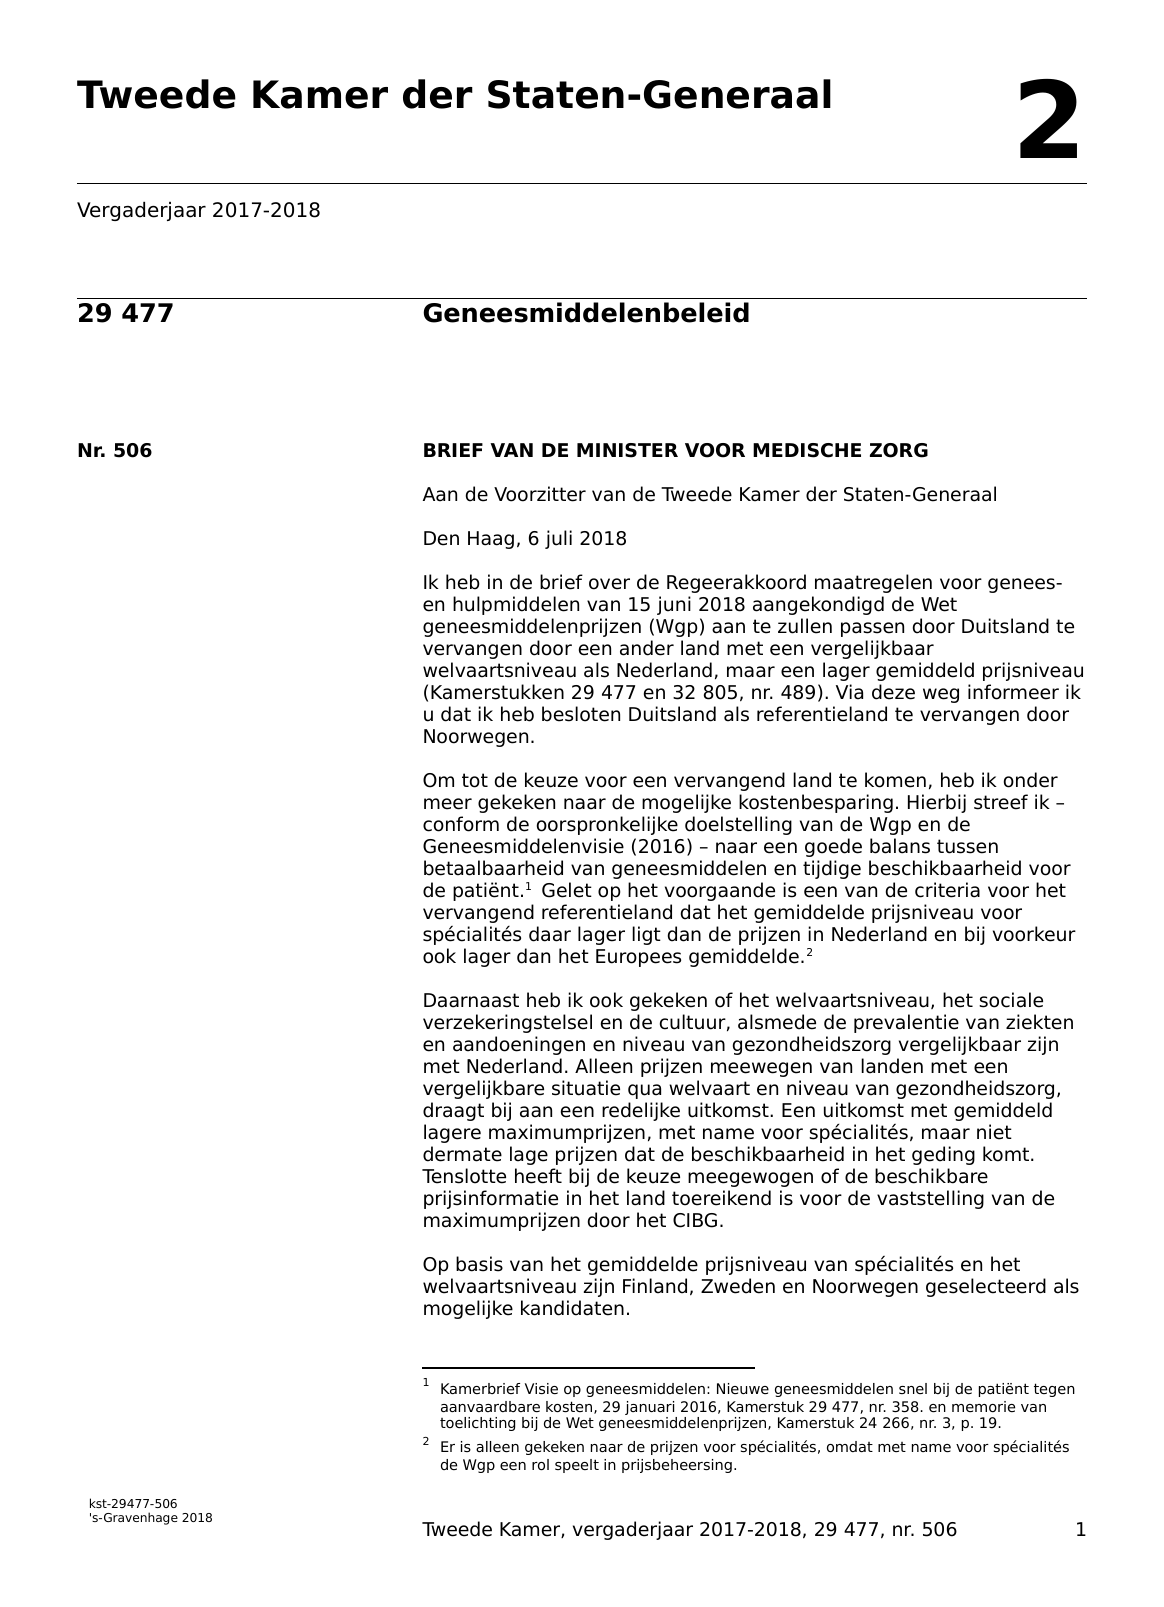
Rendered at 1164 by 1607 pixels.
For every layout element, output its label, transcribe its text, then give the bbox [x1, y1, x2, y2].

table_cell Vergaderjaar 2017-2018 [77, 184, 1087, 298]
table_header 2 [886, 59, 1087, 183]
table_header Tweede Kamer der Staten-Generaal [77, 59, 886, 183]
subtitle 29 477 Geneesmiddelenbeleid [77, 299, 1087, 329]
text Er is alleen gekeken naar de prijzen voor spécialités, omdat met name voor spécialités de Wgp een rol speelt in prijsbeheersing. [422, 1435, 1087, 1474]
text Ik heb in de brief over de Regeerakkoord maatregelen voor genees- en hulpmiddelen van 15 juni 2018 aangekondigd de Wet geneesmiddelenprijzen (Wgp) aan te zullen passen door Duitsland te vervangen door een ander land met een vergelijkbaar welvaartsniveau als Nederland, maar een lager gemiddeld prijsniveau (Kamerstukken 29 477 en 32 805, nr. 489). Via deze weg informeer ik u dat ik heb besloten Duitsland als referentieland te vervangen door Noorwegen. [422, 572, 1087, 748]
text Aan de Voorzitter van de Tweede Kamer der Staten-Generaal [422, 484, 1087, 506]
text Om tot de keuze voor een vervangend land te komen, heb ik onder meer gekeken naar de mogelijke kostenbesparing. Hierbij streef ik – conform de oorspronkelijke doelstelling van de Wgp en de Geneesmiddelenvisie (2016) – naar een goede balans tussen betaalbaarheid van geneesmiddelen en tijdige beschikbaarheid voor de patiënt. Gelet op het voorgaande is een van de criteria voor het vervangend referentieland dat het gemiddelde prijsniveau voor spécialités daar lager ligt dan de prijzen in Nederland en bij voorkeur ook lager dan het Europees gemiddelde. [422, 770, 1087, 968]
text kst-29477-506 [88, 1497, 323, 1511]
text Den Haag, 6 juli 2018 [422, 528, 1087, 550]
subtitle Nr. 506 BRIEF VAN DE MINISTER VOOR MEDISCHE ZORG [77, 440, 1087, 462]
text Daarnaast heb ik ook gekeken of het welvaartsniveau, het sociale verzekeringstelsel en de cultuur, alsmede de prevalentie van ziekten en aandoeningen en niveau van gezondheidszorg vergelijkbaar zijn met Nederland. Alleen prijzen meewegen van landen met een vergelijkbare situatie qua welvaart en niveau van gezondheidszorg, draagt bij aan een redelijke uitkomst. Een uitkomst met gemiddeld lagere maximumprijzen, met name voor spécialités, maar niet dermate lage prijzen dat de beschikbaarheid in het geding komt. Tenslotte heeft bij de keuze meegewogen of de beschikbare prijsinformatie in het land toereikend is voor de vaststelling van de maximumprijzen door het CIBG. [422, 990, 1087, 1232]
text Kamerbrief Visie op geneesmiddelen: Nieuwe geneesmiddelen snel bij de patiënt tegen aanvaardbare kosten, 29 januari 2016, Kamerstuk 29 477, nr. 358. en memorie van toelichting bij de Wet geneesmiddelenprijzen, Kamerstuk 24 266, nr. 3, p. 19. [422, 1377, 1087, 1432]
text 's-Gravenhage 2018 [88, 1511, 323, 1525]
text Op basis van het gemiddelde prijsniveau van spécialités en het welvaartsniveau zijn Finland, Zweden en Noorwegen geselecteerd als mogelijke kandidaten. [422, 1254, 1087, 1320]
